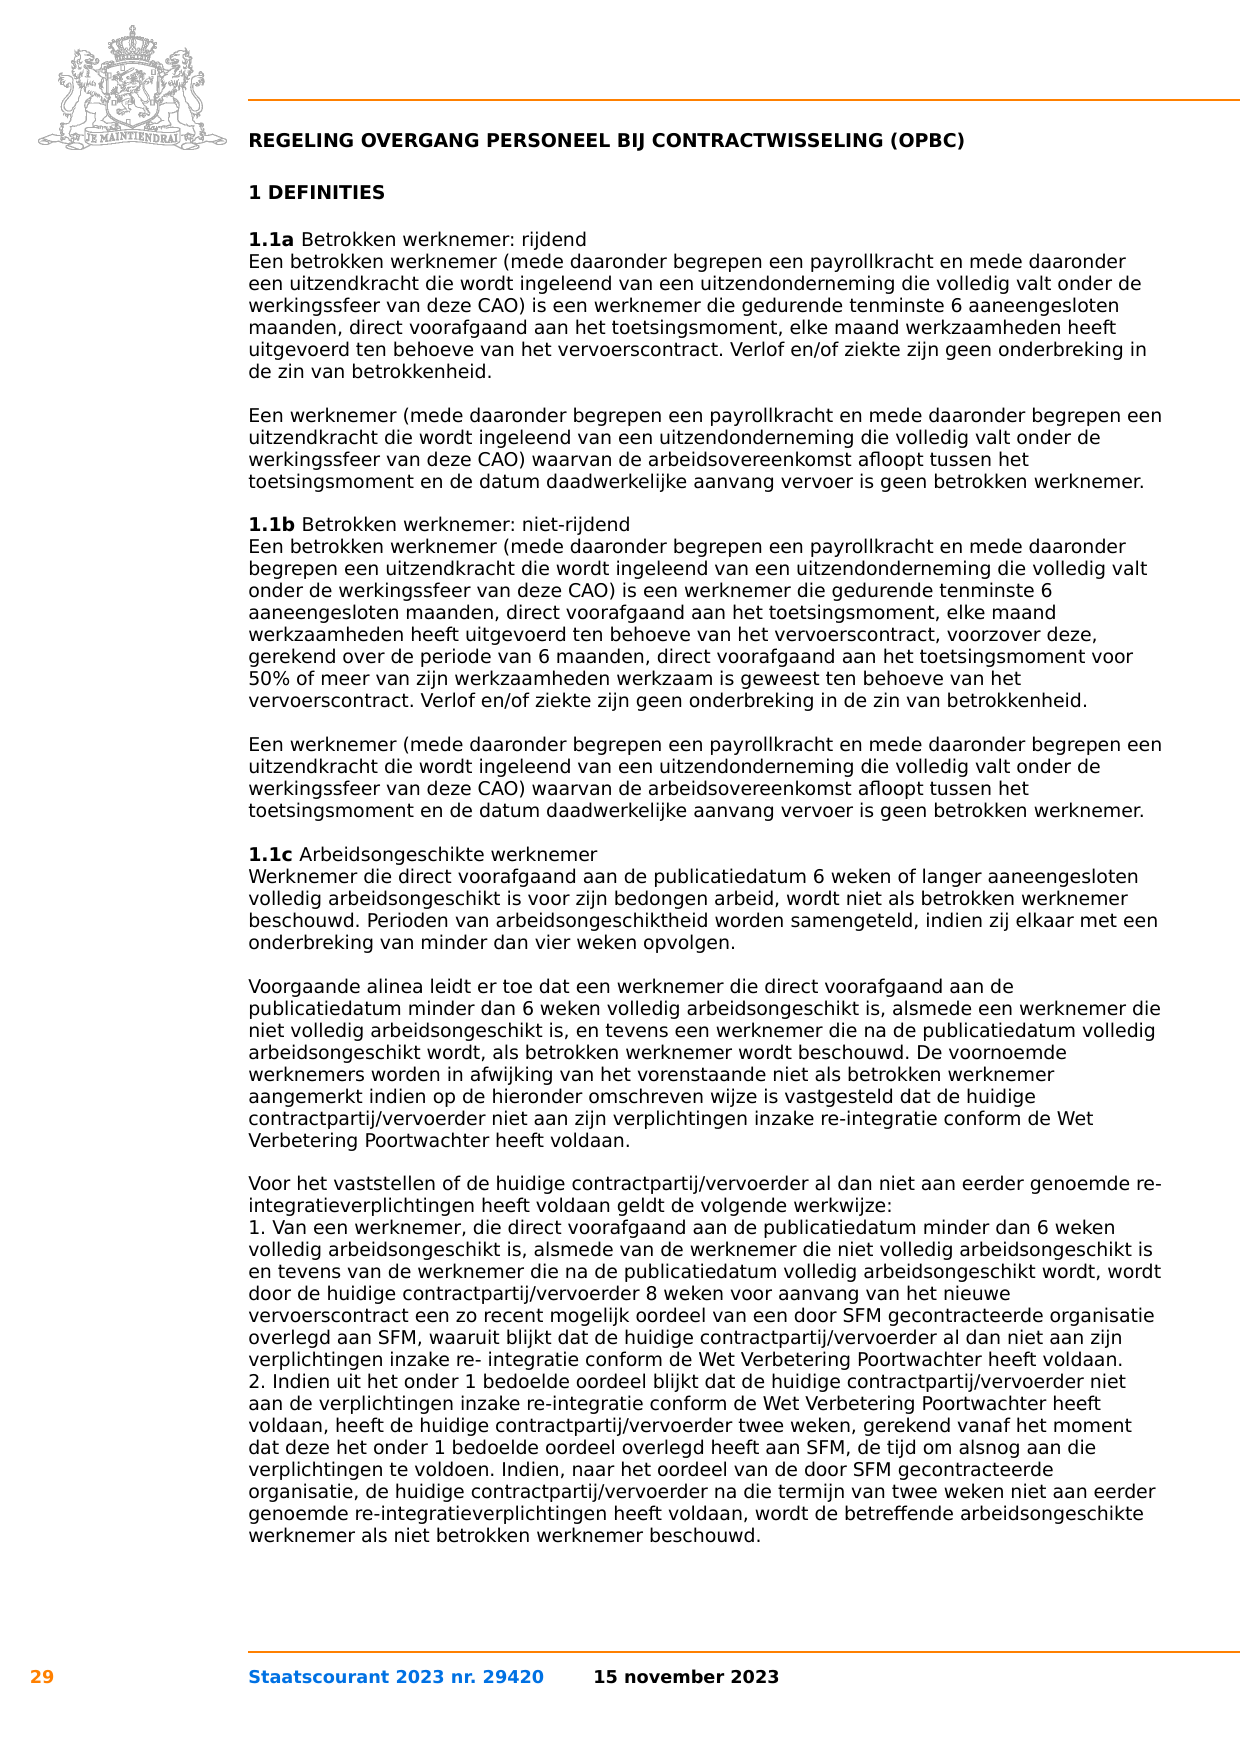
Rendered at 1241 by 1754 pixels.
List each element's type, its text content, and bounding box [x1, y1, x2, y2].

text Werknemer die direct voorafgaand aan de publicatiedatum 6 weken of langer aaneengesloten volledig arbeidsongeschikt is voor zijn bedongen arbeid, wordt niet als betrokken werknemer beschouwd. Perioden van arbeidsongeschiktheid worden samengeteld, indien zij elkaar met een onderbreking van minder dan vier weken opvolgen. [248, 866, 1163, 954]
text Voorgaande alinea leidt er toe dat een werknemer die direct voorafgaand aan de publicatiedatum minder dan 6 weken volledig arbeidsongeschikt is, alsmede een werknemer die niet volledig arbeidsongeschikt is, en tevens een werknemer die na de publicatiedatum volledig arbeidsongeschikt wordt, als betrokken werknemer wordt beschouwd. De voornoemde werknemers worden in afwijking van het vorenstaande niet als betrokken werknemer aangemerkt indien op de hieronder omschreven wijze is vastgesteld dat de huidige contractpartij/vervoerder niet aan zijn verplichtingen inzake re-integratie conform de Wet Verbetering Poortwachter heeft voldaan. [248, 976, 1163, 1151]
text 1.1a Betrokken werknemer: rijdend [248, 229, 1163, 251]
subtitle REGELING OVERGANG PERSONEEL BIJ CONTRACTWISSELING (OPBC) [248, 130, 1163, 152]
text Een werknemer (mede daaronder begrepen een payrollkracht en mede daaronder begrepen een uitzendkracht die wordt ingeleend van een uitzendonderneming die volledig valt onder de werkingssfeer van deze CAO) waarvan de arbeidsovereenkomst afloopt tussen het toetsingsmoment en de datum daadwerkelijke aanvang vervoer is geen betrokken werknemer. [248, 734, 1163, 822]
subtitle 1 DEFINITIES [248, 182, 1163, 204]
text 2. Indien uit het onder 1 bedoelde oordeel blijkt dat de huidige contractpartij/vervoerder niet aan de verplichtingen inzake re-integratie conform de Wet Verbetering Poortwachter heeft voldaan, heeft de huidige contractpartij/vervoerder twee weken, gerekend vanaf het moment dat deze het onder 1 bedoelde oordeel overlegd heeft aan SFM, de tijd om alsnog aan die verplichtingen te voldoen. Indien, naar het oordeel van de door SFM gecontracteerde organisatie, de huidige contractpartij/vervoerder na die termijn van twee weken niet aan eerder genoemde re-integratieverplichtingen heeft voldaan, wordt de betreffende arbeidsongeschikte werknemer als niet betrokken werknemer beschouwd. [248, 1371, 1163, 1547]
text 1. Van een werknemer, die direct voorafgaand aan de publicatiedatum minder dan 6 weken volledig arbeidsongeschikt is, alsmede van de werknemer die niet volledig arbeidsongeschikt is en tevens van de werknemer die na de publicatiedatum volledig arbeidsongeschikt wordt, wordt door de huidige contractpartij/vervoerder 8 weken voor aanvang van het nieuwe vervoerscontract een zo recent mogelijk oordeel van een door SFM gecontracteerde organisatie overlegd aan SFM, waaruit blijkt dat de huidige contractpartij/vervoerder al dan niet aan zijn verplichtingen inzake re- integratie conform de Wet Verbetering Poortwachter heeft voldaan. [248, 1217, 1163, 1371]
text Een betrokken werknemer (mede daaronder begrepen een payrollkracht en mede daaronder een uitzendkracht die wordt ingeleend van een uitzendonderneming die volledig valt onder de werkingssfeer van deze CAO) is een werknemer die gedurende tenminste 6 aaneengesloten maanden, direct voorafgaand aan het toetsingsmoment, elke maand werkzaamheden heeft uitgevoerd ten behoeve van het vervoerscontract. Verlof en/of ziekte zijn geen onderbreking in de zin van betrokkenheid. [248, 251, 1163, 383]
text Een betrokken werknemer (mede daaronder begrepen een payrollkracht en mede daaronder begrepen een uitzendkracht die wordt ingeleend van een uitzendonderneming die volledig valt onder de werkingssfeer van deze CAO) is een werknemer die gedurende tenminste 6 aaneengesloten maanden, direct voorafgaand aan het toetsingsmoment, elke maand werkzaamheden heeft uitgevoerd ten behoeve van het vervoerscontract, voorzover deze, gerekend over de periode van 6 maanden, direct voorafgaand aan het toetsingsmoment voor 50% of meer van zijn werkzaamheden werkzaam is geweest ten behoeve van het vervoerscontract. Verlof en/of ziekte zijn geen onderbreking in de zin van betrokkenheid. [248, 536, 1163, 712]
text Voor het vaststellen of de huidige contractpartij/vervoerder al dan niet aan eerder genoemde re-integratieverplichtingen heeft voldaan geldt de volgende werkwijze: [248, 1173, 1163, 1217]
text 1.1c Arbeidsongeschikte werknemer [248, 844, 1163, 866]
text 1.1b Betrokken werknemer: niet-rijdend [248, 514, 1163, 536]
picture [38, 25, 227, 150]
text Een werknemer (mede daaronder begrepen een payrollkracht en mede daaronder begrepen een uitzendkracht die wordt ingeleend van een uitzendonderneming die volledig valt onder de werkingssfeer van deze CAO) waarvan de arbeidsovereenkomst afloopt tussen het toetsingsmoment en de datum daadwerkelijke aanvang vervoer is geen betrokken werknemer. [248, 404, 1163, 492]
